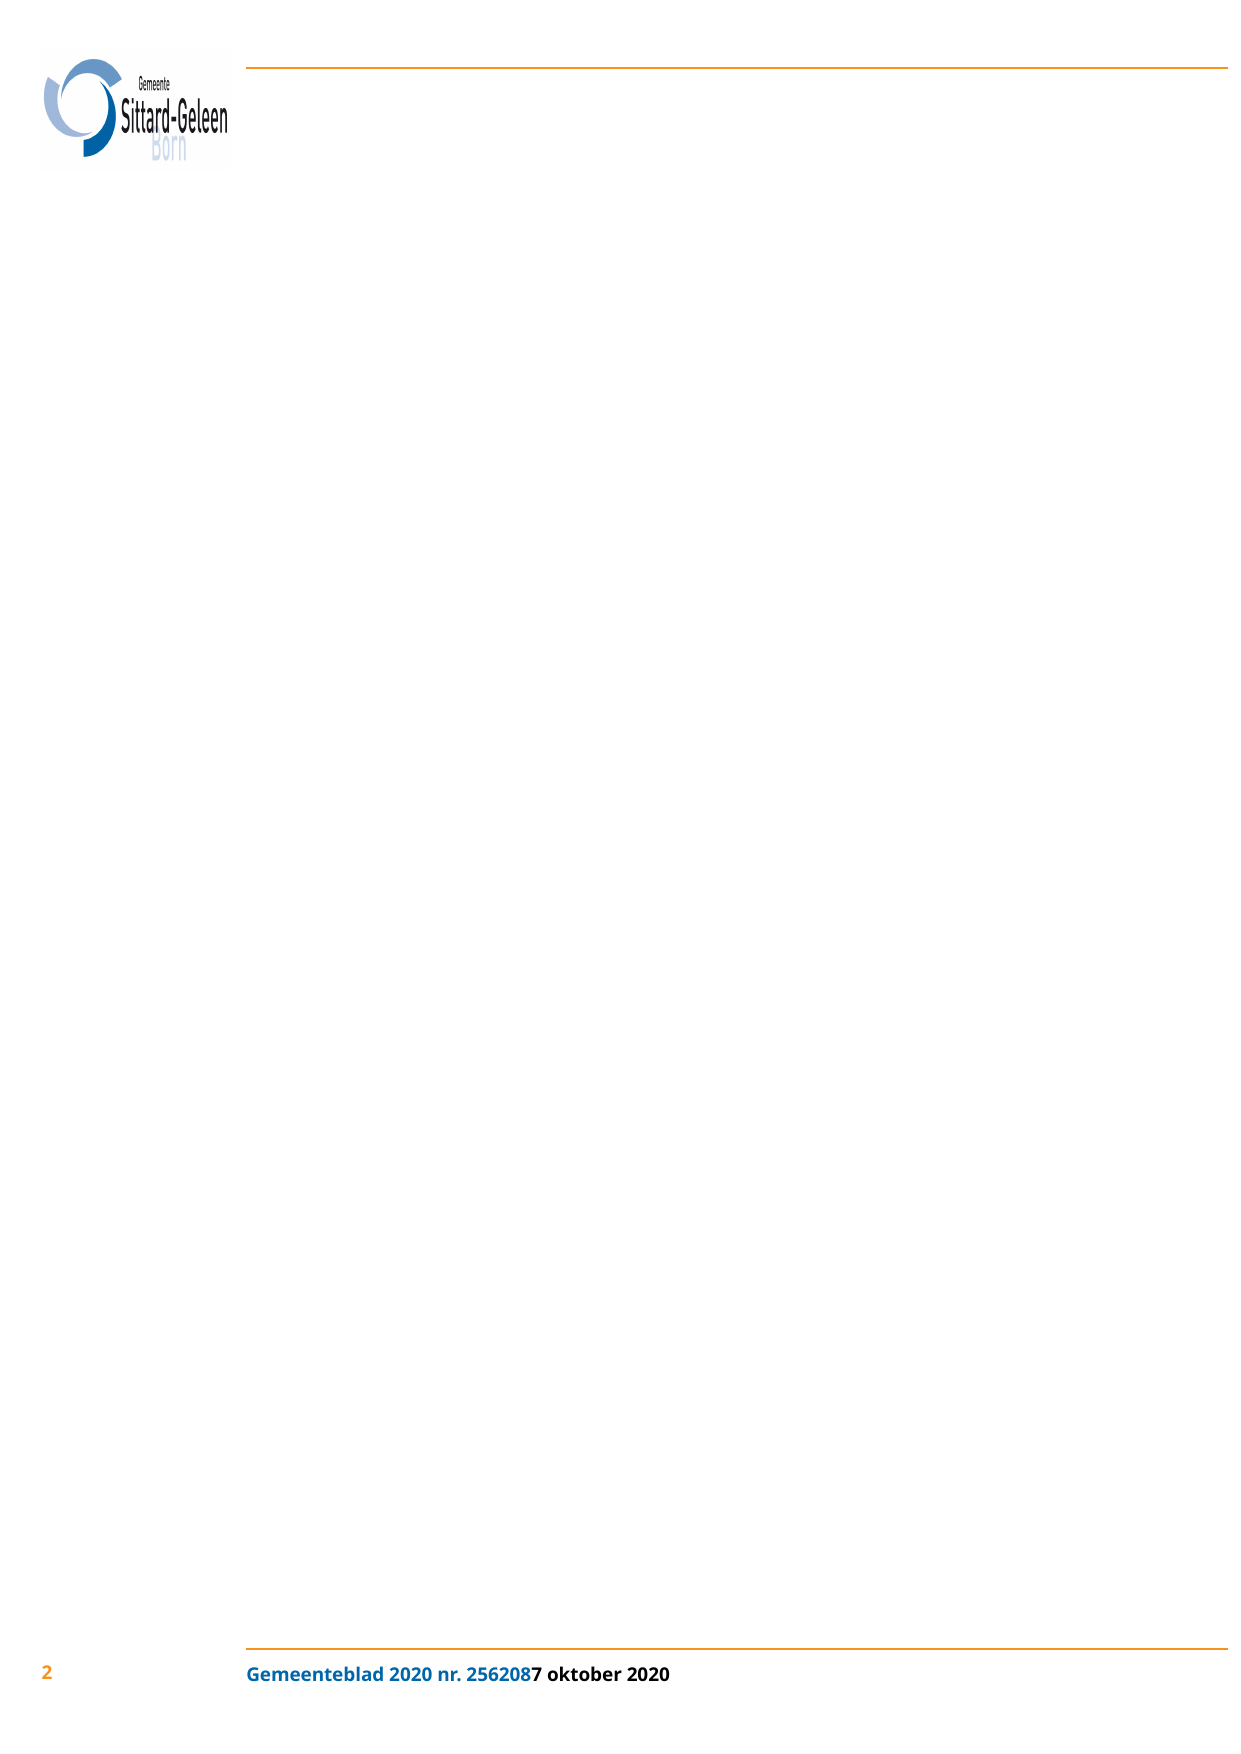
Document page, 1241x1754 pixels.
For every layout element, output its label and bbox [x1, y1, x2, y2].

picture [41, 47, 231, 172]
